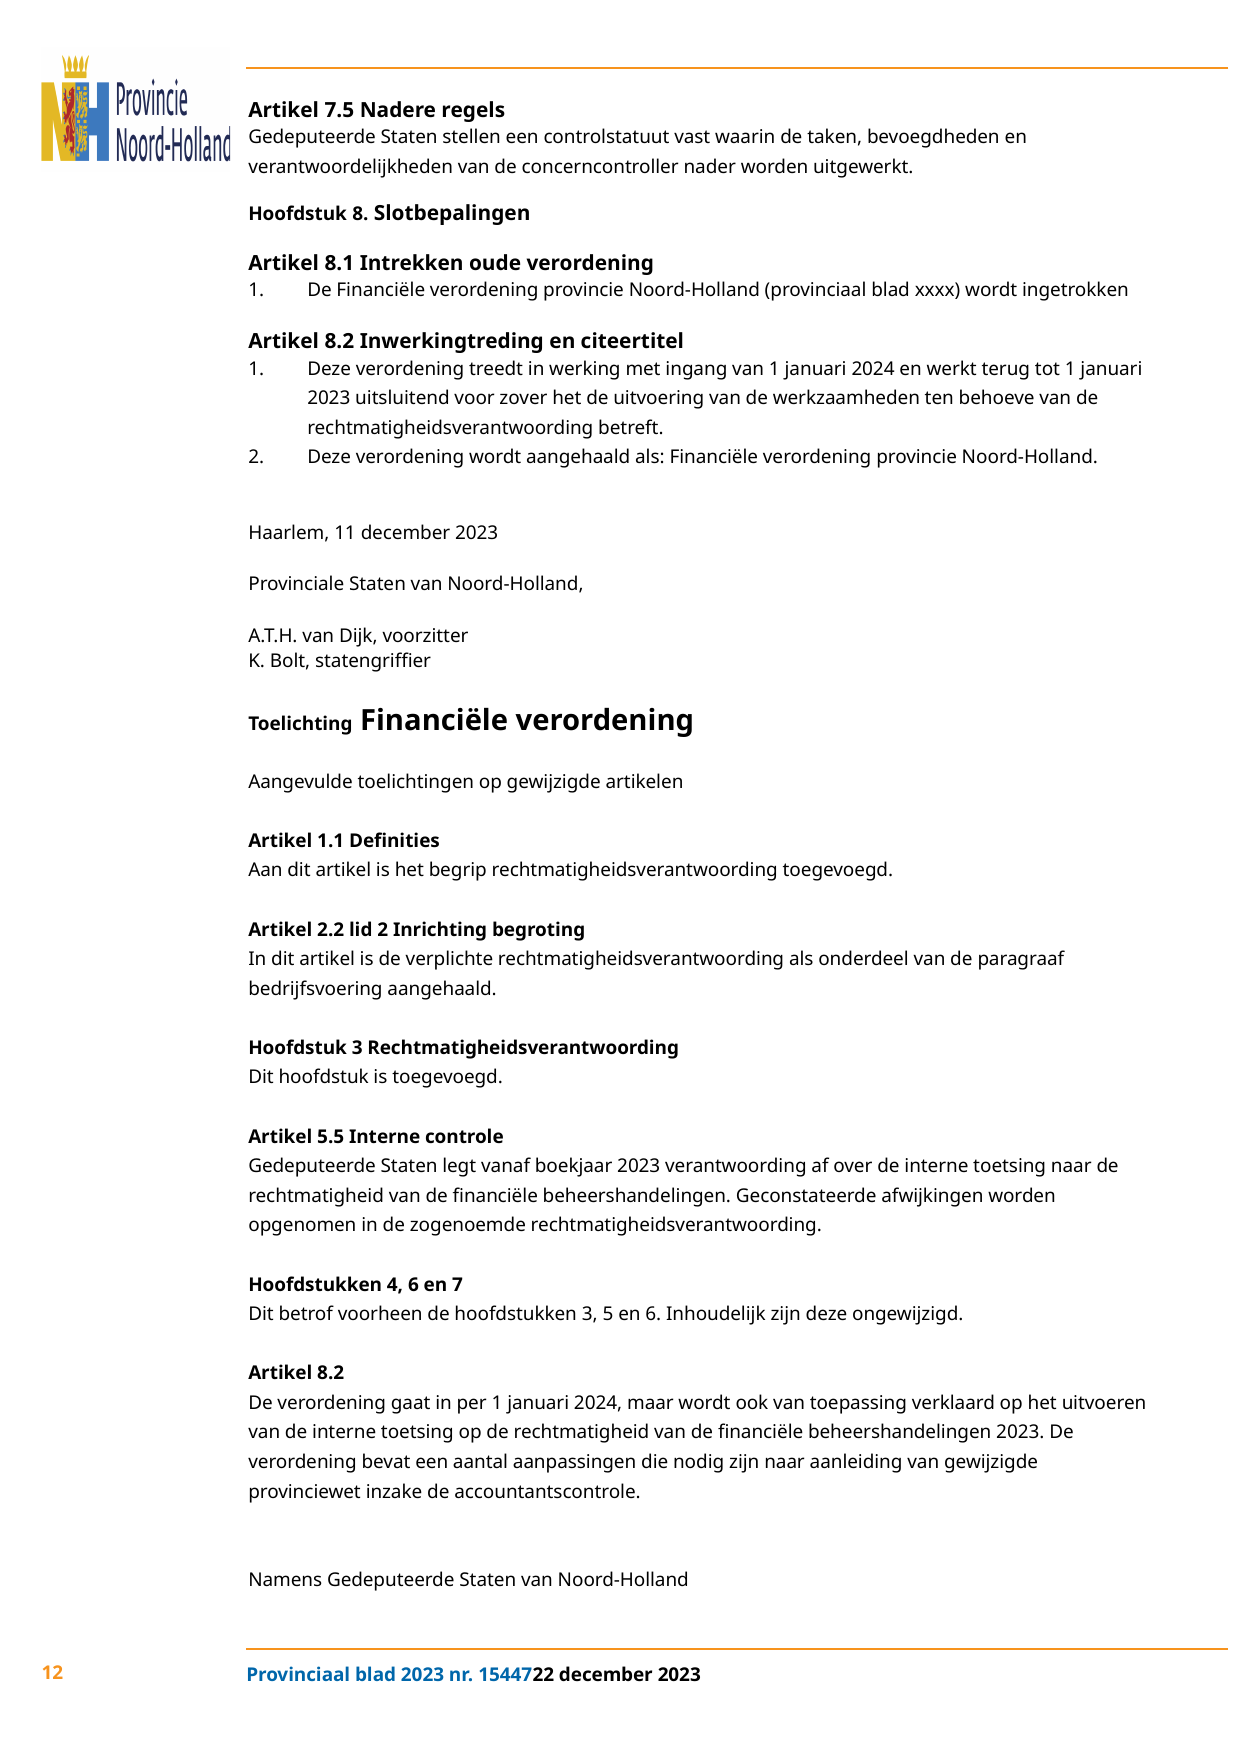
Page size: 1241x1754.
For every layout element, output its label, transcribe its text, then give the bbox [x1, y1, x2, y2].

text Provinciale Staten van Noord-Holland, [248, 570, 1152, 596]
text Hoofdstukken 4, 6 en 7 [248, 1271, 1152, 1297]
text De verordening gaat in per 1 januari 2024, maar wordt ook van toepassing verklaard op het uitvoeren van de interne toetsing op de rechtmatigheid van de financiële beheershandelingen 2023. De verordening bevat een aantal aanpassingen die nodig zijn naar aanleiding van gewijzigde provinciewet inzake de accountantscontrole. [248, 1389, 1152, 1504]
text Artikel 1.1 Definities [248, 827, 1152, 853]
text Gedeputeerde Staten stellen een controlstatuut vast waarin de taken, bevoegdheden en verantwoordelijkheden van de concerncontroller nader worden uitgewerkt. [248, 123, 1152, 178]
text Aangevulde toelichtingen op gewijzigde artikelen [248, 768, 1152, 794]
list Deze verordening treedt in werking met ingang van 1 januari 2024 en werkt terug tot 1 januari 2023 uitsluitend voor zover het de uitvoering van de werkzaamheden ten behoeve van de rechtmatigheidsverantwoording betreft. [248, 355, 1152, 440]
list Deze verordening wordt aangehaald als: Financiële verordening provincie Noord-Holland. [248, 444, 1152, 469]
text Toelichting Financiële verordening [248, 699, 1152, 739]
text Hoofdstuk 3 Rechtmatigheidsverantwoording [248, 1034, 1152, 1060]
text Artikel 2.2 lid 2 Inrichting begroting [248, 916, 1152, 942]
text K. Bolt, statengriffier [248, 648, 1152, 673]
list De Financiële verordening provincie Noord-Holland (provinciaal blad xxxx) wordt ingetrokken [248, 276, 1152, 302]
text Haarlem, 11 december 2023 [248, 519, 1152, 545]
text Namens Gedeputeerde Staten van Noord-Holland [248, 1567, 1152, 1592]
text Dit betrof voorheen de hoofdstukken 3, 5 en 6. Inhoudelijk zijn deze ongewijzigd. [248, 1300, 1152, 1326]
text Artikel 8.2 Inwerkingtreding en citeertitel [248, 327, 1152, 355]
text Dit hoofdstuk is toegevoegd. [248, 1064, 1152, 1089]
text Artikel 8.2 [248, 1359, 1152, 1385]
text A.T.H. van Dijk, voorzitter [248, 622, 1152, 648]
text Gedeputeerde Staten legt vanaf boekjaar 2023 verantwoording af over de interne toetsing naar de rechtmatigheid van de financiële beheershandelingen. Geconstateerde afwijkingen worden opgenomen in de zogenoemde rechtmatigheidsverantwoording. [248, 1152, 1152, 1237]
text Hoofdstuk 8. Slotbepalingen [248, 198, 1152, 227]
text Artikel 8.1 Intrekken oude verordening [248, 248, 1152, 276]
text Aan dit artikel is het begrip rechtmatigheidsverantwoording toegevoegd. [248, 857, 1152, 882]
picture [41, 47, 231, 172]
text In dit artikel is de verplichte rechtmatigheidsverantwoording als onderdeel van de paragraaf bedrijfsvoering aangehaald. [248, 945, 1152, 1001]
text Artikel 5.5 Interne controle [248, 1123, 1152, 1149]
text Artikel 7.5 Nadere regels [248, 95, 1152, 123]
